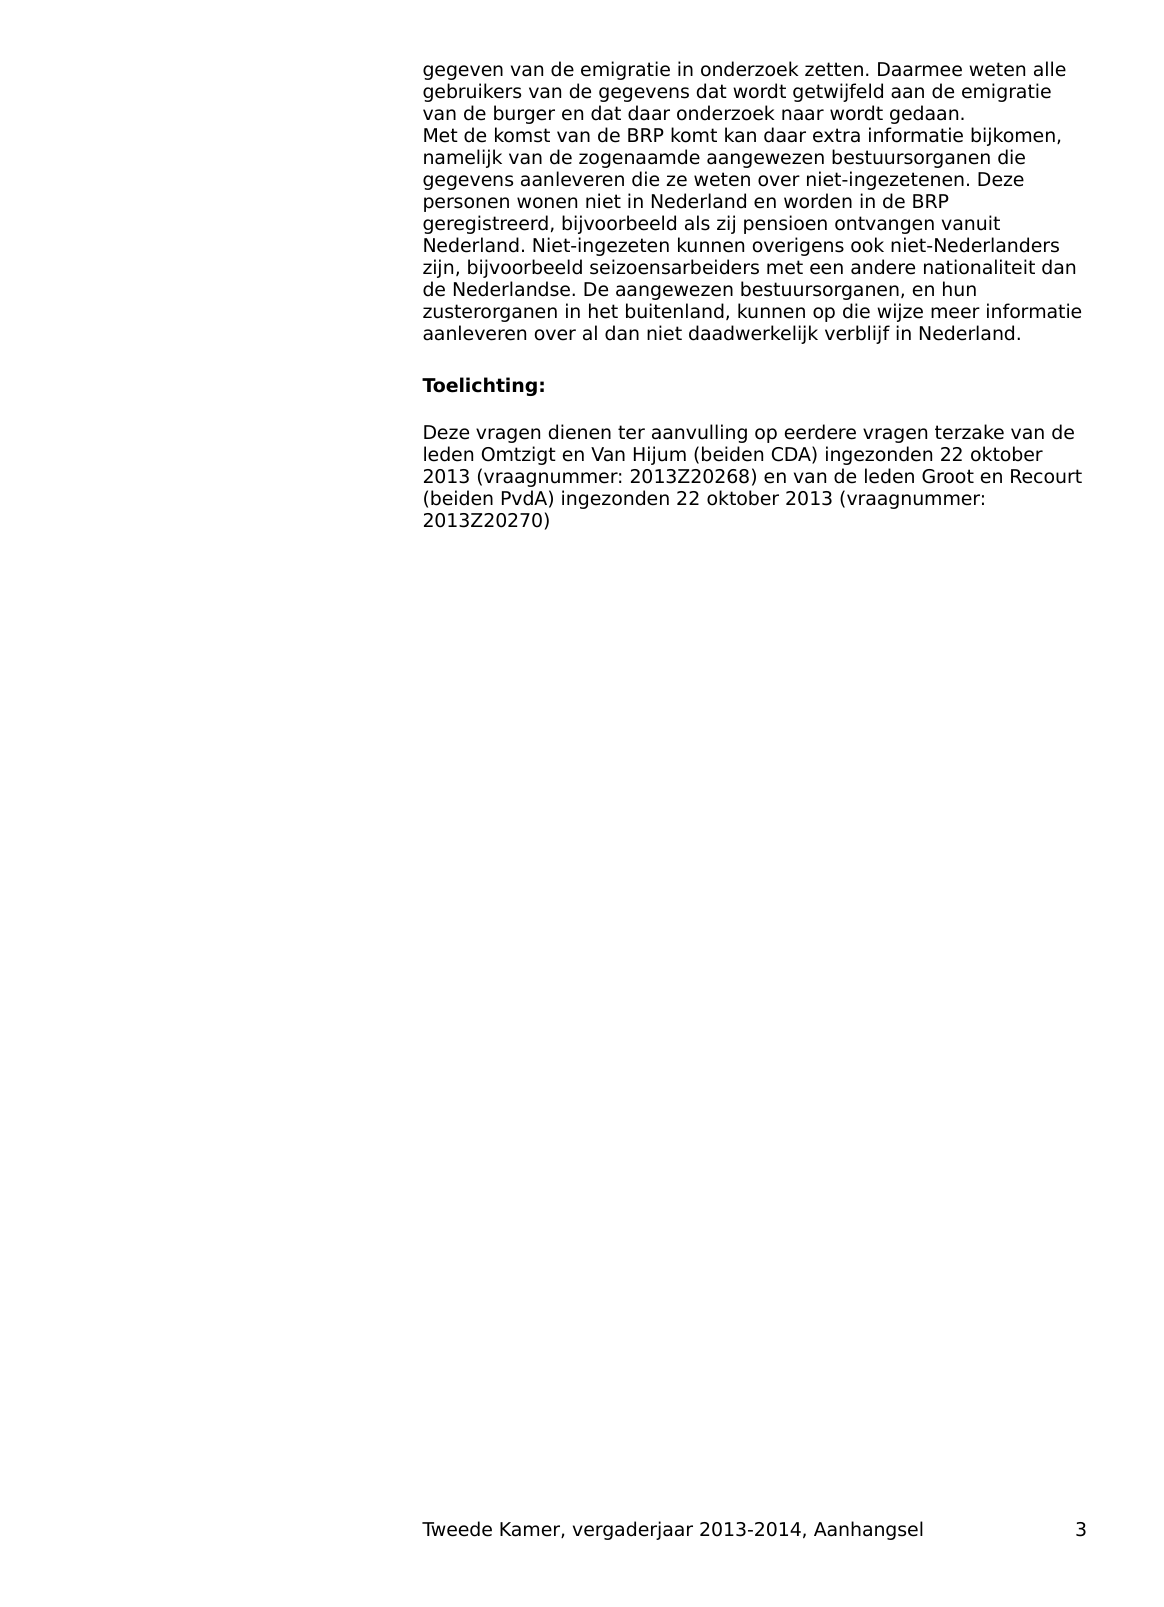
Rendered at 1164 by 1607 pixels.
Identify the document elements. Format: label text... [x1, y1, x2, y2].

text Deze vragen dienen ter aanvulling op eerdere vragen terzake van de leden Omtzigt en Van Hijum (beiden CDA) ingezonden 22 oktober 2013 (vraagnummer: 2013Z20268) en van de leden Groot en Recourt (beiden PvdA) ingezonden 22 oktober 2013 (vraagnummer: 2013Z20270) [422, 422, 1087, 532]
text Met de komst van de BRP komt kan daar extra informatie bijkomen, namelijk van de zogenaamde aangewezen bestuursorganen die gegevens aanleveren die ze weten over niet-ingezetenen. Deze personen wonen niet in Nederland en worden in de BRP geregistreerd, bijvoorbeeld als zij pensioen ontvangen vanuit Nederland. Niet-ingezeten kunnen overigens ook niet-Nederlanders zijn, bijvoorbeeld seizoensarbeiders met een andere nationaliteit dan de Nederlandse. De aangewezen bestuursorganen, en hun zusterorganen in het buitenland, kunnen op die wijze meer informatie aanleveren over al dan niet daadwerkelijk verblijf in Nederland. [422, 125, 1087, 345]
subtitle Toelichting: [422, 375, 1087, 397]
text gegeven van de emigratie in onderzoek zetten. Daarmee weten alle gebruikers van de gegevens dat wordt getwijfeld aan de emigratie van de burger en dat daar onderzoek naar wordt gedaan. [422, 59, 1087, 125]
